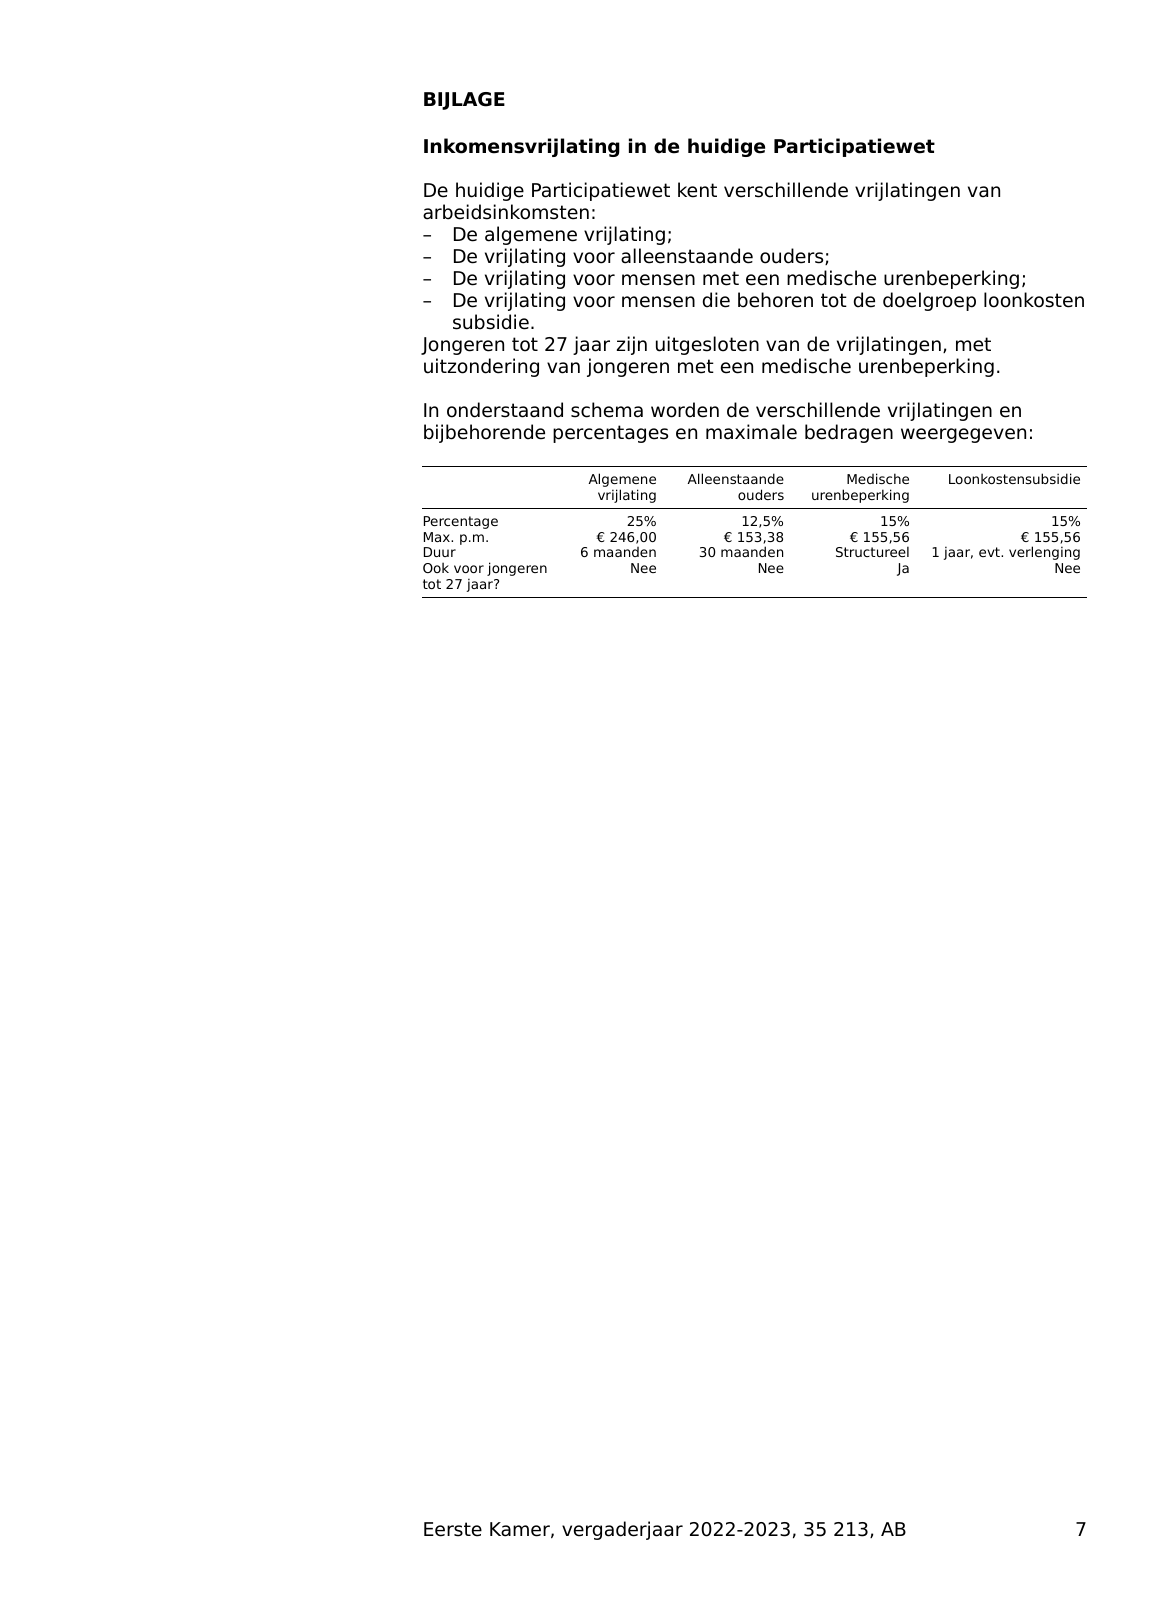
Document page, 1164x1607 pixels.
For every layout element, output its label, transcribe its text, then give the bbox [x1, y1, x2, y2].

table_cell Percentage [422, 509, 548, 529]
table_cell 15% [790, 509, 916, 529]
table_cell Nee [548, 561, 662, 597]
text In onderstaand schema worden de verschillende vrijlatingen en bijbehorende percentages en maximale bedragen weergegeven: [422, 400, 1087, 444]
text – De vrijlating voor mensen die behoren tot de doelgroep loonkosten subsidie. [422, 290, 1087, 334]
table_header Medische urenbeperking [790, 467, 916, 508]
table_cell € 155,56 [790, 529, 916, 545]
table_cell Ook voor jongeren tot 27 jaar? [422, 561, 548, 597]
table_header Loonkostensubsidie [916, 467, 1087, 508]
table_cell € 155,56 [916, 529, 1087, 545]
table_header Algemene vrijlating [548, 467, 662, 508]
table_header [422, 467, 548, 508]
table_cell Max. p.m. [422, 529, 548, 545]
table_cell 15% [916, 509, 1087, 529]
text De huidige Participatiewet kent verschillende vrijlatingen van arbeidsinkomsten: [422, 180, 1087, 224]
table_cell 12,5% [663, 509, 790, 529]
text – De vrijlating voor mensen met een medische urenbeperking; [422, 268, 1087, 290]
table_cell Nee [916, 561, 1087, 597]
table_cell Ja [790, 561, 916, 597]
table_cell 30 maanden [663, 545, 790, 561]
table_cell Structureel [790, 545, 916, 561]
table_cell € 246,00 [548, 529, 662, 545]
table_header Alleenstaande ouders [663, 467, 790, 508]
table_cell 1 jaar, evt. verlenging [916, 545, 1087, 561]
table_cell € 153,38 [663, 529, 790, 545]
table_cell 25% [548, 509, 662, 529]
subtitle Inkomensvrijlating in de huidige Participatiewet [422, 136, 1087, 158]
text – De vrijlating voor alleenstaande ouders; [422, 246, 1087, 268]
text – De algemene vrijlating; [422, 224, 1087, 246]
table_cell Nee [663, 561, 790, 597]
subtitle BIJLAGE [77, 89, 1087, 111]
table_cell Duur [422, 545, 548, 561]
table_cell 6 maanden [548, 545, 662, 561]
text Jongeren tot 27 jaar zijn uitgesloten van de vrijlatingen, met uitzondering van jongeren met een medische urenbeperking. [422, 334, 1087, 378]
